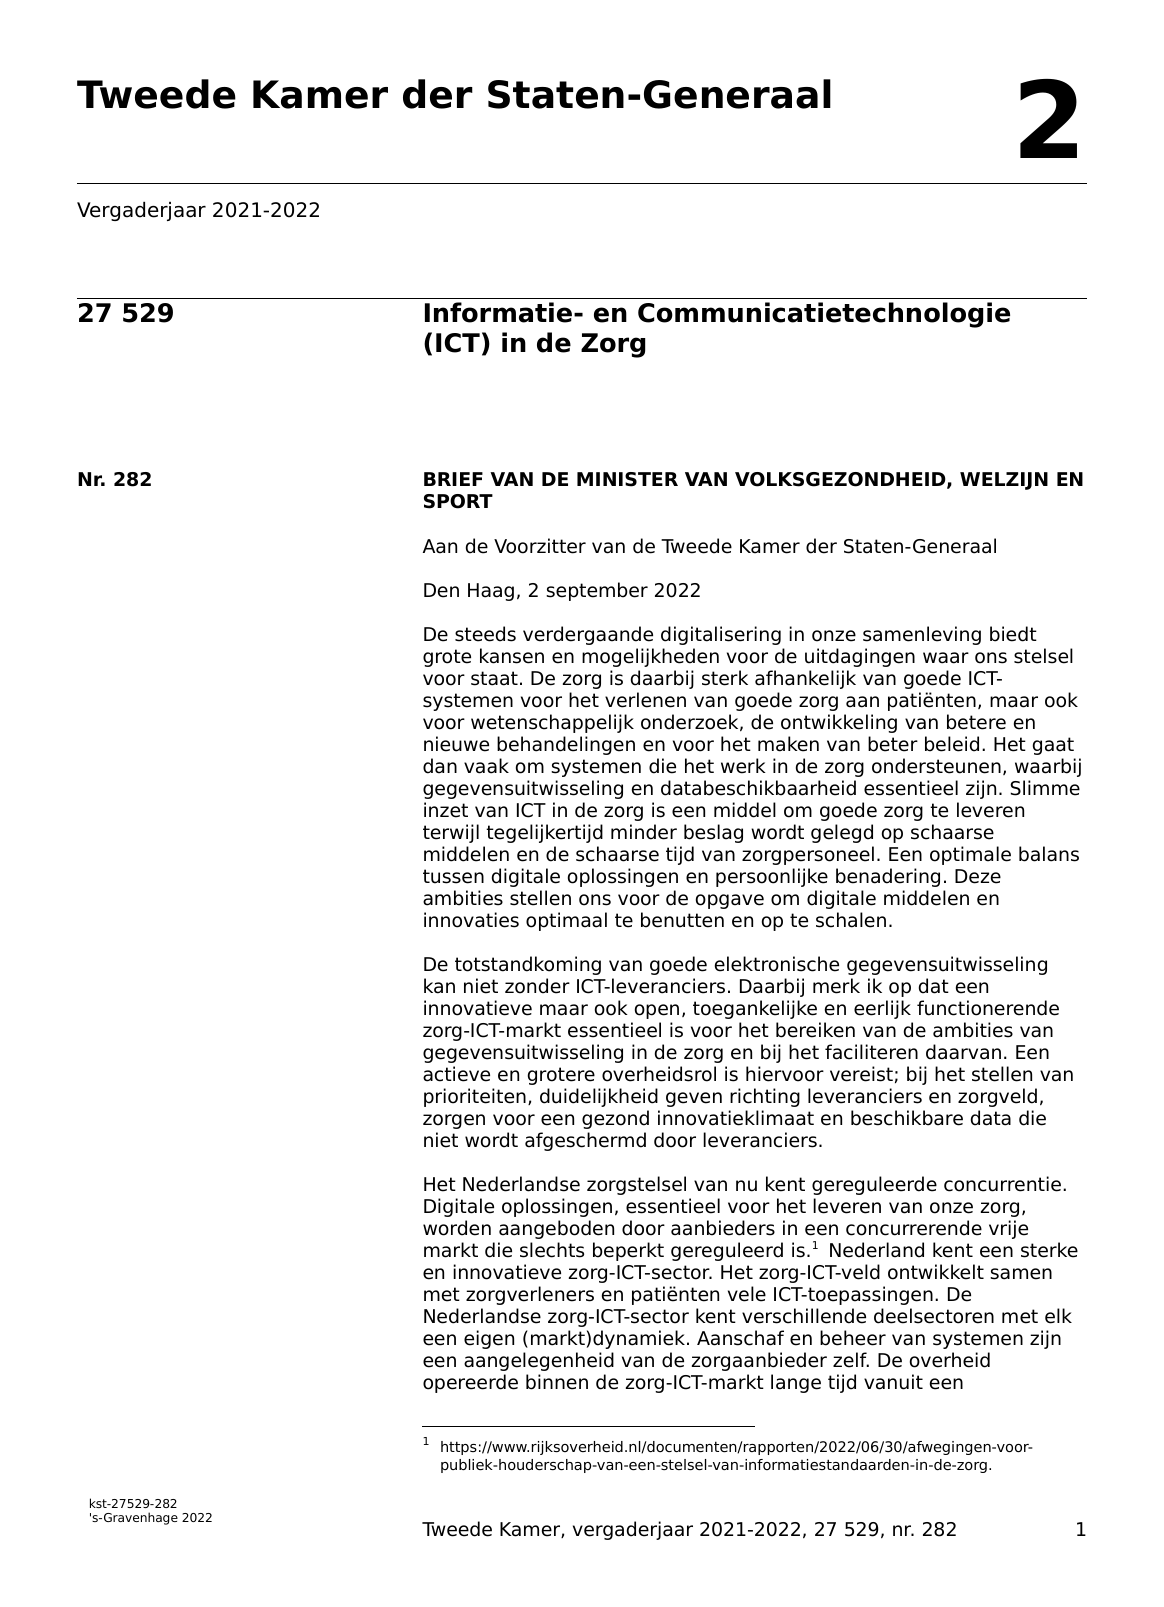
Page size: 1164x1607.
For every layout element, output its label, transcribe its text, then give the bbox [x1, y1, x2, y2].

text Het Nederlandse zorgstelsel van nu kent gereguleerde concurrentie. Digitale oplossingen, essentieel voor het leveren van onze zorg, worden aangeboden door aanbieders in een concurrerende vrije markt die slechts beperkt gereguleerd is. Nederland kent een sterke en innovatieve zorg-ICT-sector. Het zorg-ICT-veld ontwikkelt samen met zorgverleners en patiënten vele ICT-toepassingen. De Nederlandse zorg-ICT-sector kent verschillende deelsectoren met elk een eigen (markt)dynamiek. Aanschaf en beheer van systemen zijn een aangelegenheid van de zorgaanbieder zelf. De overheid opereerde binnen de zorg-ICT-markt lange tijd vanuit een [422, 1174, 1087, 1393]
table_cell Vergaderjaar 2021-2022 [77, 184, 1087, 298]
subtitle 27 529 Informatie- en Communicatietechnologie (ICT) in de Zorg [77, 299, 1087, 358]
table_header Tweede Kamer der Staten-Generaal [77, 59, 886, 183]
subtitle Nr. 282 BRIEF VAN DE MINISTER VAN VOLKSGEZONDHEID, WELZIJN EN SPORT [77, 469, 1087, 513]
text De totstandkoming van goede elektronische gegevensuitwisseling kan niet zonder ICT-leveranciers. Daarbij merk ik op dat een innovatieve maar ook open, toegankelijke en eerlijk functionerende zorg-ICT-markt essentieel is voor het bereiken van de ambities van gegevensuitwisseling in de zorg en bij het faciliteren daarvan. Een actieve en grotere overheidsrol is hiervoor vereist; bij het stellen van prioriteiten, duidelijkheid geven richting leveranciers en zorgveld, zorgen voor een gezond innovatieklimaat en beschikbare data die niet wordt afgeschermd door leveranciers. [422, 954, 1087, 1152]
text kst-27529-282 [88, 1497, 323, 1511]
text Aan de Voorzitter van de Tweede Kamer der Staten-Generaal [422, 536, 1087, 557]
text 's-Gravenhage 2022 [88, 1511, 323, 1525]
text https://www.rijksoverheid.nl/documenten/rapporten/2022/06/30/afwegingen-voor-publiek-houderschap-van-een-stelsel-van-informatiestandaarden-in-de-zorg. [422, 1435, 1087, 1474]
text Den Haag, 2 september 2022 [422, 580, 1087, 602]
text De steeds verdergaande digitalisering in onze samenleving biedt grote kansen en mogelijkheden voor de uitdagingen waar ons stelsel voor staat. De zorg is daarbij sterk afhankelijk van goede ICT-systemen voor het verlenen van goede zorg aan patiënten, maar ook voor wetenschappelijk onderzoek, de ontwikkeling van betere en nieuwe behandelingen en voor het maken van beter beleid. Het gaat dan vaak om systemen die het werk in de zorg ondersteunen, waarbij gegevensuitwisseling en databeschikbaarheid essentieel zijn. Slimme inzet van ICT in de zorg is een middel om goede zorg te leveren terwijl tegelijkertijd minder beslag wordt gelegd op schaarse middelen en de schaarse tijd van zorgpersoneel. Een optimale balans tussen digitale oplossingen en persoonlijke benadering. Deze ambities stellen ons voor de opgave om digitale middelen en innovaties optimaal te benutten en op te schalen. [422, 624, 1087, 932]
table_header 2 [886, 59, 1087, 183]
